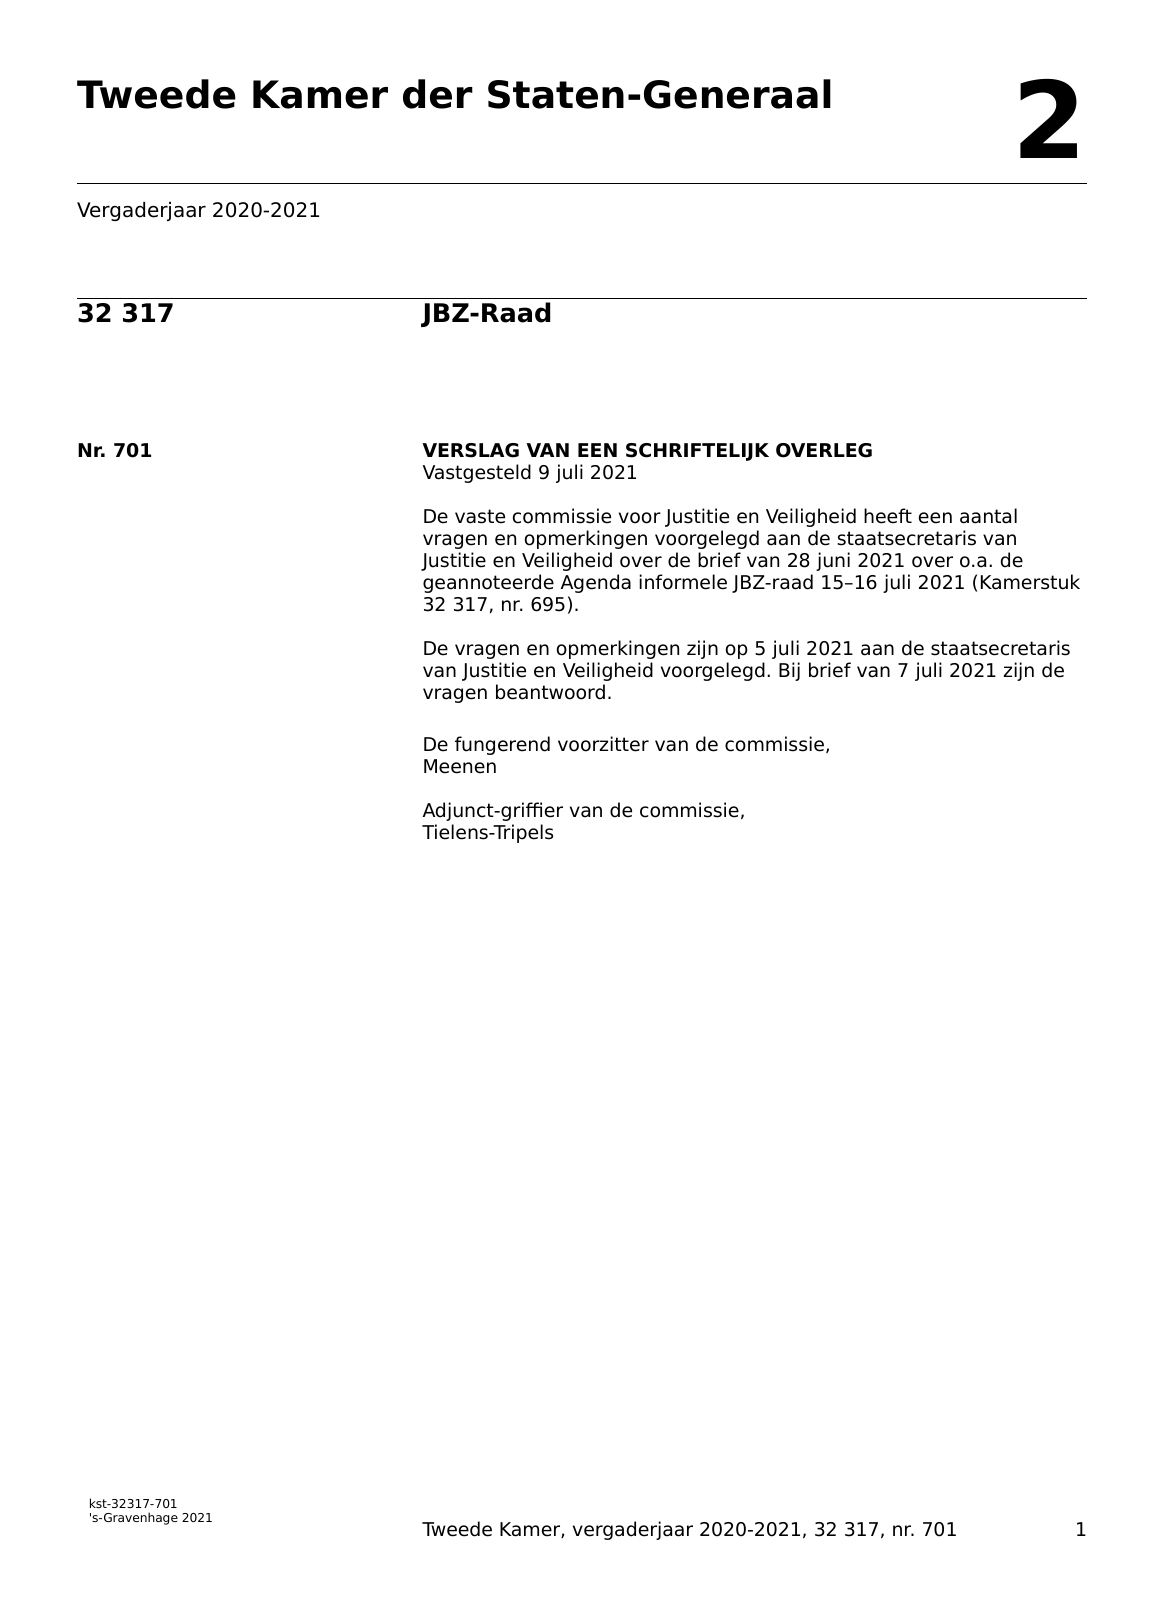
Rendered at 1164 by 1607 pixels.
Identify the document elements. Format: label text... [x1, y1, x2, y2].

text Adjunct-griffier van de commissie, Tielens-Tripels [422, 800, 1087, 844]
subtitle Nr. 701 VERSLAG VAN EEN SCHRIFTELIJK OVERLEG [77, 440, 1087, 462]
text 's-Gravenhage 2021 [88, 1511, 323, 1525]
table_header Tweede Kamer der Staten-Generaal [77, 59, 886, 183]
table_cell Vergaderjaar 2020-2021 [77, 184, 1087, 298]
text De vaste commissie voor Justitie en Veiligheid heeft een aantal vragen en opmerkingen voorgelegd aan de staatsecretaris van Justitie en Veiligheid over de brief van 28 juni 2021 over o.a. de geannoteerde Agenda informele JBZ-raad 15–16 juli 2021 (Kamerstuk 32 317, nr. 695). [422, 506, 1087, 616]
table_header 2 [886, 59, 1087, 183]
text De vragen en opmerkingen zijn op 5 juli 2021 aan de staatsecretaris van Justitie en Veiligheid voorgelegd. Bij brief van 7 juli 2021 zijn de vragen beantwoord. [422, 638, 1087, 704]
subtitle 32 317 JBZ-Raad [77, 299, 1087, 329]
text kst-32317-701 [88, 1497, 323, 1511]
text Vastgesteld 9 juli 2021 [422, 462, 1087, 484]
text De fungerend voorzitter van de commissie, Meenen [422, 734, 1087, 778]
